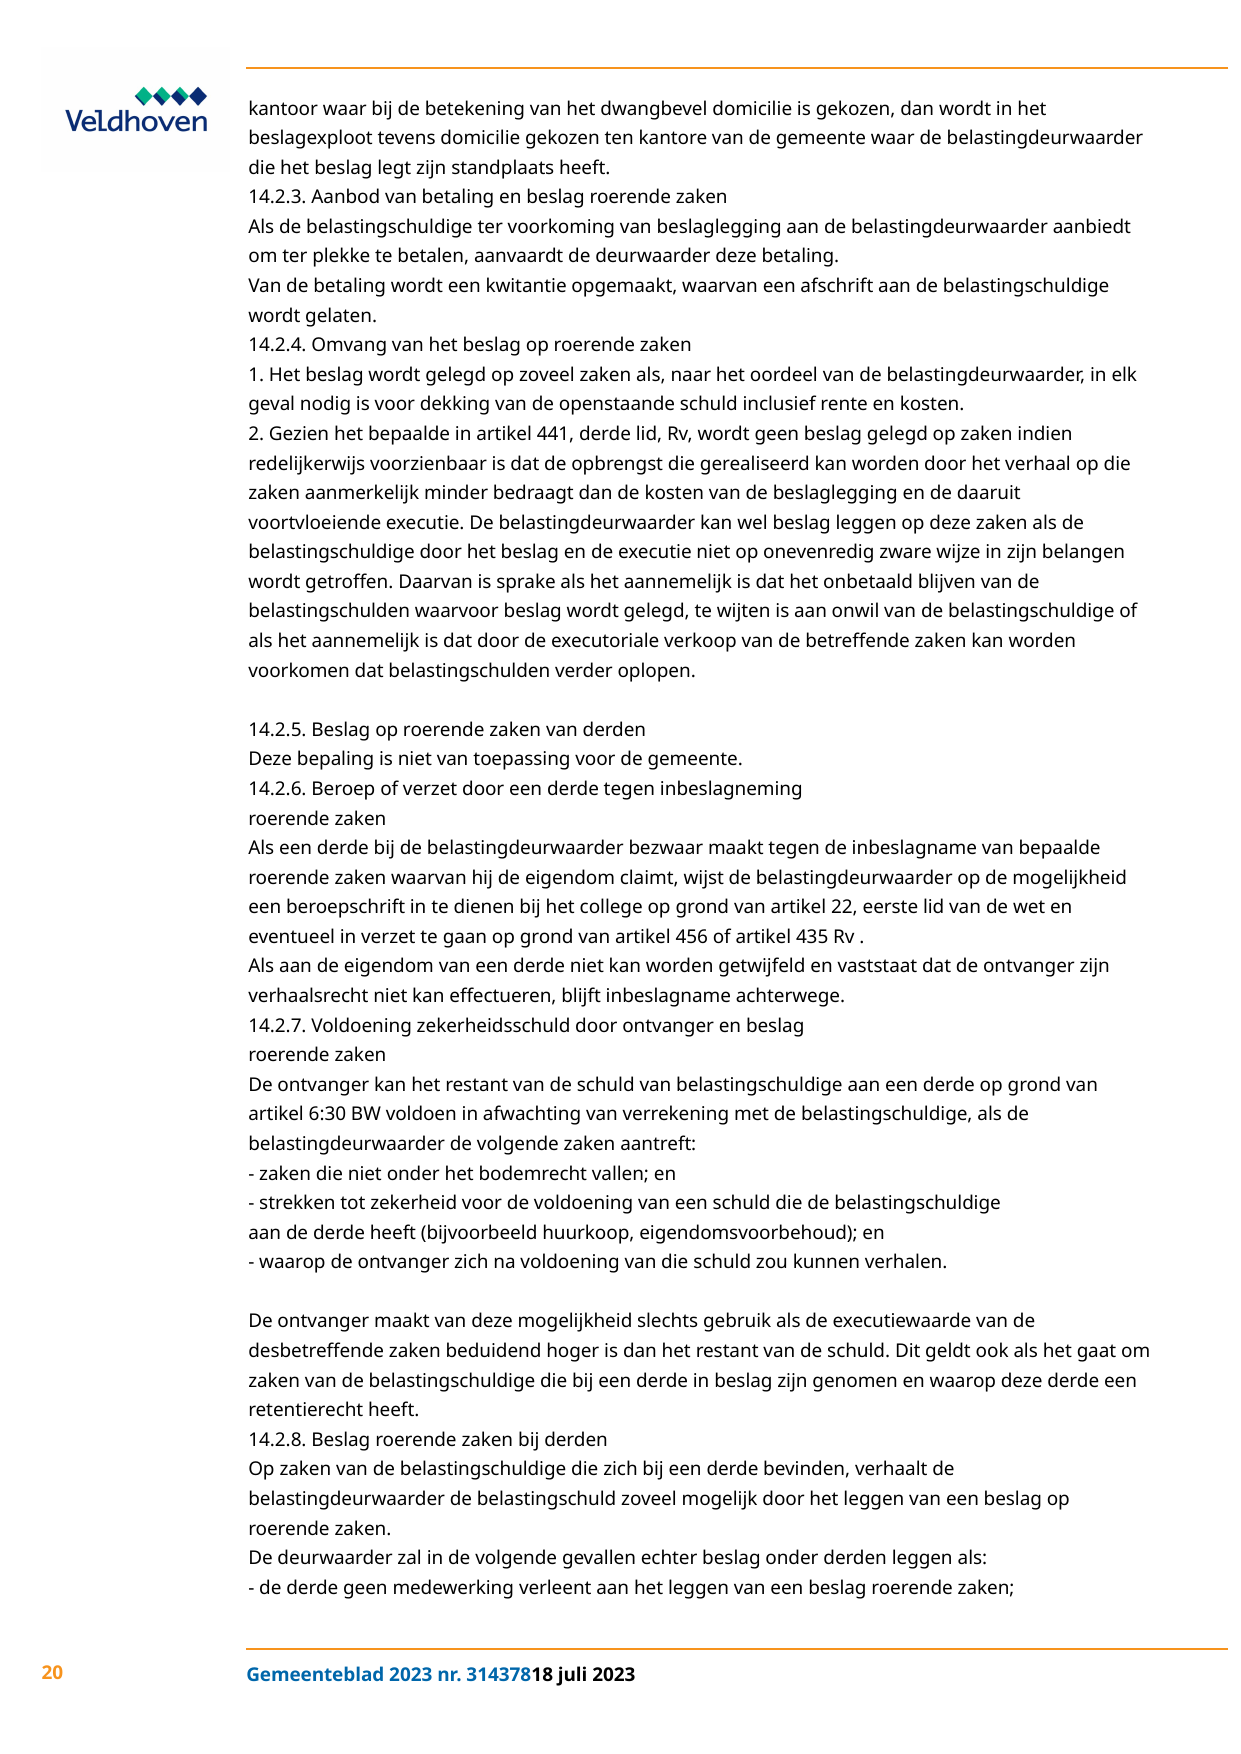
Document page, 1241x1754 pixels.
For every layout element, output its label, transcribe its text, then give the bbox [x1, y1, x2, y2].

text 2. Gezien het bepaalde in artikel 441, derde lid, Rv, wordt geen beslag gelegd op zaken indien redelijkerwijs voorzienbaar is dat de opbrengst die gerealiseerd kan worden door het verhaal op die zaken aanmerkelijk minder bedraagt dan de kosten van de beslaglegging en de daaruit voortvloeiende executie. De belastingdeurwaarder kan wel beslag leggen op deze zaken als de belastingschuldige door het beslag en de executie niet op onevenredig zware wijze in zijn belangen wordt getroffen. Daarvan is sprake als het aannemelijk is dat het onbetaald blijven van de belastingschulden waarvoor beslag wordt gelegd, te wijten is aan onwil van de belastingschuldige of als het aannemelijk is dat door de executoriale verkoop van de betreffende zaken kan worden voorkomen dat belastingschulden verder oplopen. [248, 420, 1152, 683]
text roerende zaken [248, 805, 1152, 831]
text De ontvanger kan het restant van de schuld van belastingschuldige aan een derde op grond van artikel 6:30 BW voldoen in afwachting van verrekening met de belastingschuldige, als de belastingdeurwaarder de volgende zaken aantreft: [248, 1071, 1152, 1156]
text - de derde geen medewerking verleent aan het leggen van een beslag roerende zaken; [248, 1574, 1152, 1600]
text 14.2.3. Aanbod van betaling en beslag roerende zaken [248, 183, 1152, 209]
text roerende zaken [248, 1041, 1152, 1067]
text Deze bepaling is niet van toepassing voor de gemeente. [248, 746, 1152, 771]
text 14.2.5. Beslag op roerende zaken van derden [248, 716, 1152, 742]
picture [41, 47, 231, 172]
text kantoor waar bij de betekening van het dwangbevel domicilie is gekozen, dan wordt in het beslagexploot tevens domicilie gekozen ten kantore van de gemeente waar de belastingdeurwaarder die het beslag legt zijn standplaats heeft. [248, 95, 1152, 180]
text - zaken die niet onder het bodemrecht vallen; en [248, 1160, 1152, 1186]
text Als een derde bij de belastingdeurwaarder bezwaar maakt tegen de inbeslagname van bepaalde roerende zaken waarvan hij de eigendom claimt, wijst de belastingdeurwaarder op de mogelijkheid een beroepschrift in te dienen bij het college op grond van artikel 22, eerste lid van de wet en eventueel in verzet te gaan op grond van artikel 456 of artikel 435 Rv . [248, 834, 1152, 949]
text Als de belastingschuldige ter voorkoming van beslaglegging aan de belastingdeurwaarder aanbiedt om ter plekke te betalen, aanvaardt de deurwaarder deze betaling. [248, 213, 1152, 268]
text aan de derde heeft (bijvoorbeeld huurkoop, eigendomsvoorbehoud); en [248, 1219, 1152, 1245]
text - strekken tot zekerheid voor de voldoening van een schuld die de belastingschuldige [248, 1189, 1152, 1215]
text 1. Het beslag wordt gelegd op zoveel zaken als, naar het oordeel van de belastingdeurwaarder, in elk geval nodig is voor dekking van de openstaande schuld inclusief rente en kosten. [248, 361, 1152, 416]
text 14.2.6. Beroep of verzet door een derde tegen inbeslagneming [248, 775, 1152, 801]
text 14.2.7. Voldoening zekerheidsschuld door ontvanger en beslag [248, 1012, 1152, 1038]
text De deurwaarder zal in de volgende gevallen echter beslag onder derden leggen als: [248, 1544, 1152, 1570]
text De ontvanger maakt van deze mogelijkheid slechts gebruik als de executiewaarde van de desbetreffende zaken beduidend hoger is dan het restant van de schuld. Dit geldt ook als het gaat om zaken van de belastingschuldige die bij een derde in beslag zijn genomen en waarop deze derde een retentierecht heeft. [248, 1308, 1152, 1422]
text 14.2.8. Beslag roerende zaken bij derden [248, 1426, 1152, 1452]
text - waarop de ontvanger zich na voldoening van die schuld zou kunnen verhalen. [248, 1248, 1152, 1274]
text Van de betaling wordt een kwitantie opgemaakt, waarvan een afschrift aan de belastingschuldige wordt gelaten. [248, 272, 1152, 328]
text Als aan de eigendom van een derde niet kan worden getwijfeld en vaststaat dat de ontvanger zijn verhaalsrecht niet kan effectueren, blijft inbeslagname achterwege. [248, 953, 1152, 1008]
text Op zaken van de belastingschuldige die zich bij een derde bevinden, verhaalt de belastingdeurwaarder de belastingschuld zoveel mogelijk door het leggen van een beslag op roerende zaken. [248, 1456, 1152, 1541]
text 14.2.4. Omvang van het beslag op roerende zaken [248, 331, 1152, 357]
